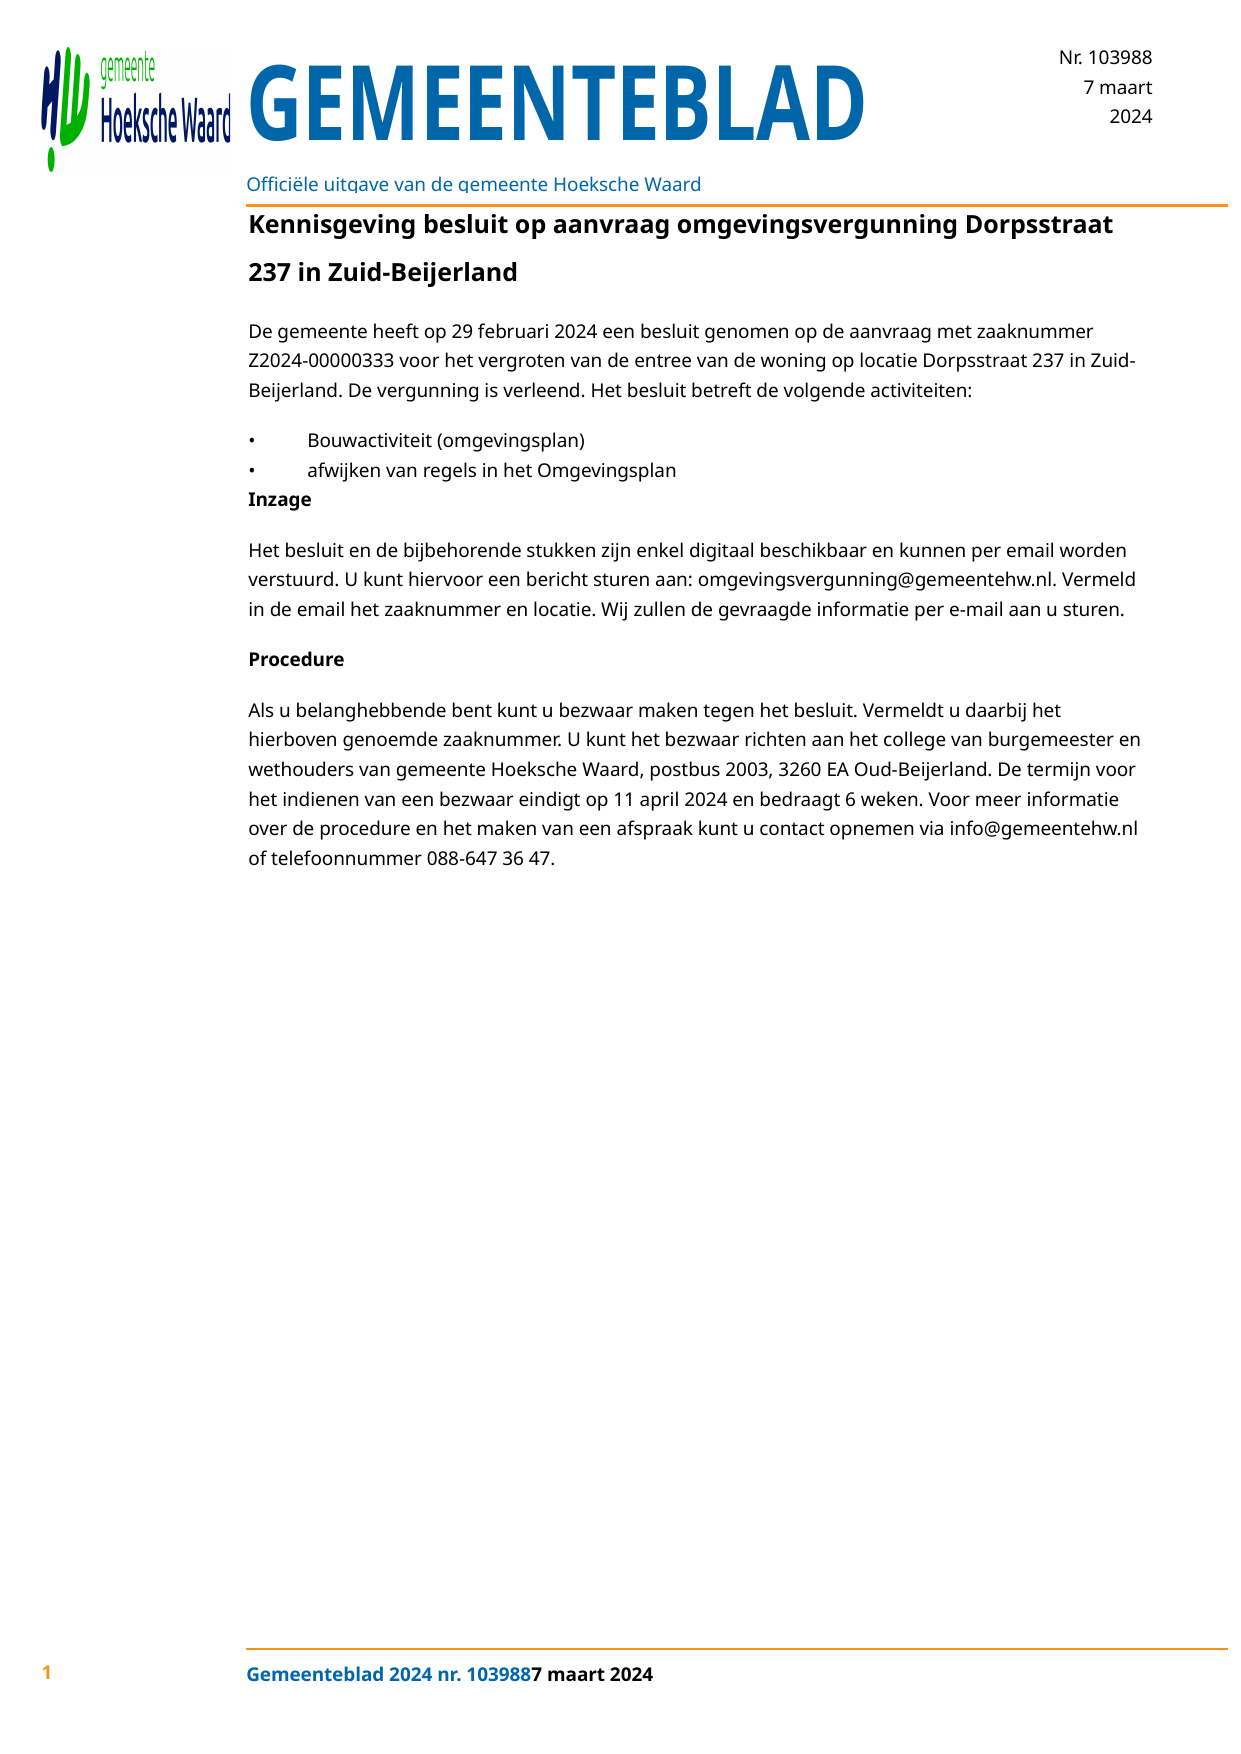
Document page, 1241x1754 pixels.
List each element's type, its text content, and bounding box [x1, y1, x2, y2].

list Bouwactiviteit (omgevingsplan) [248, 427, 1152, 453]
text Als u belanghebbende bent kunt u bezwaar maken tegen het besluit. Vermeldt u daarbij het hierboven genoemde zaaknummer. U kunt het bezwaar richten aan het college van burgemeester en wethouders van gemeente Hoeksche Waard, postbus 2003, 3260 EA Oud-Beijerland. De termijn voor het indienen van een bezwaar eindigt op 11 april 2024 en bedraagt 6 weken. Voor meer informatie over de procedure en het maken van een afspraak kunt u contact opnemen via info@gemeentehw.nl of telefoonnummer 088-647 36 47. [248, 697, 1152, 871]
list afwijken van regels in het Omgevingsplan [248, 457, 1152, 483]
text Het besluit en de bijbehorende stukken zijn enkel digitaal beschikbaar en kunnen per email worden verstuurd. U kunt hiervoor een bericht sturen aan: omgevingsvergunning@gemeentehw.nl. Vermeld in de email het zaaknummer en locatie. Wij zullen de gevraagde informatie per e-mail aan u sturen. [248, 537, 1152, 622]
picture [41, 47, 231, 172]
text Kennisgeving besluit op aanvraag omgevingsvergunning Dorpsstraat 237 in Zuid-Beijerland [248, 207, 1152, 288]
text De gemeente heeft op 29 februari 2024 een besluit genomen op de aanvraag met zaaknummer Z2024-00000333 voor het vergroten van de entree van de woning op locatie Dorpsstraat 237 in Zuid-Beijerland. De vergunning is verleend. Het besluit betreft de volgende activiteiten: [248, 318, 1152, 403]
text Procedure [248, 647, 1152, 672]
text Inzage [248, 487, 1152, 512]
